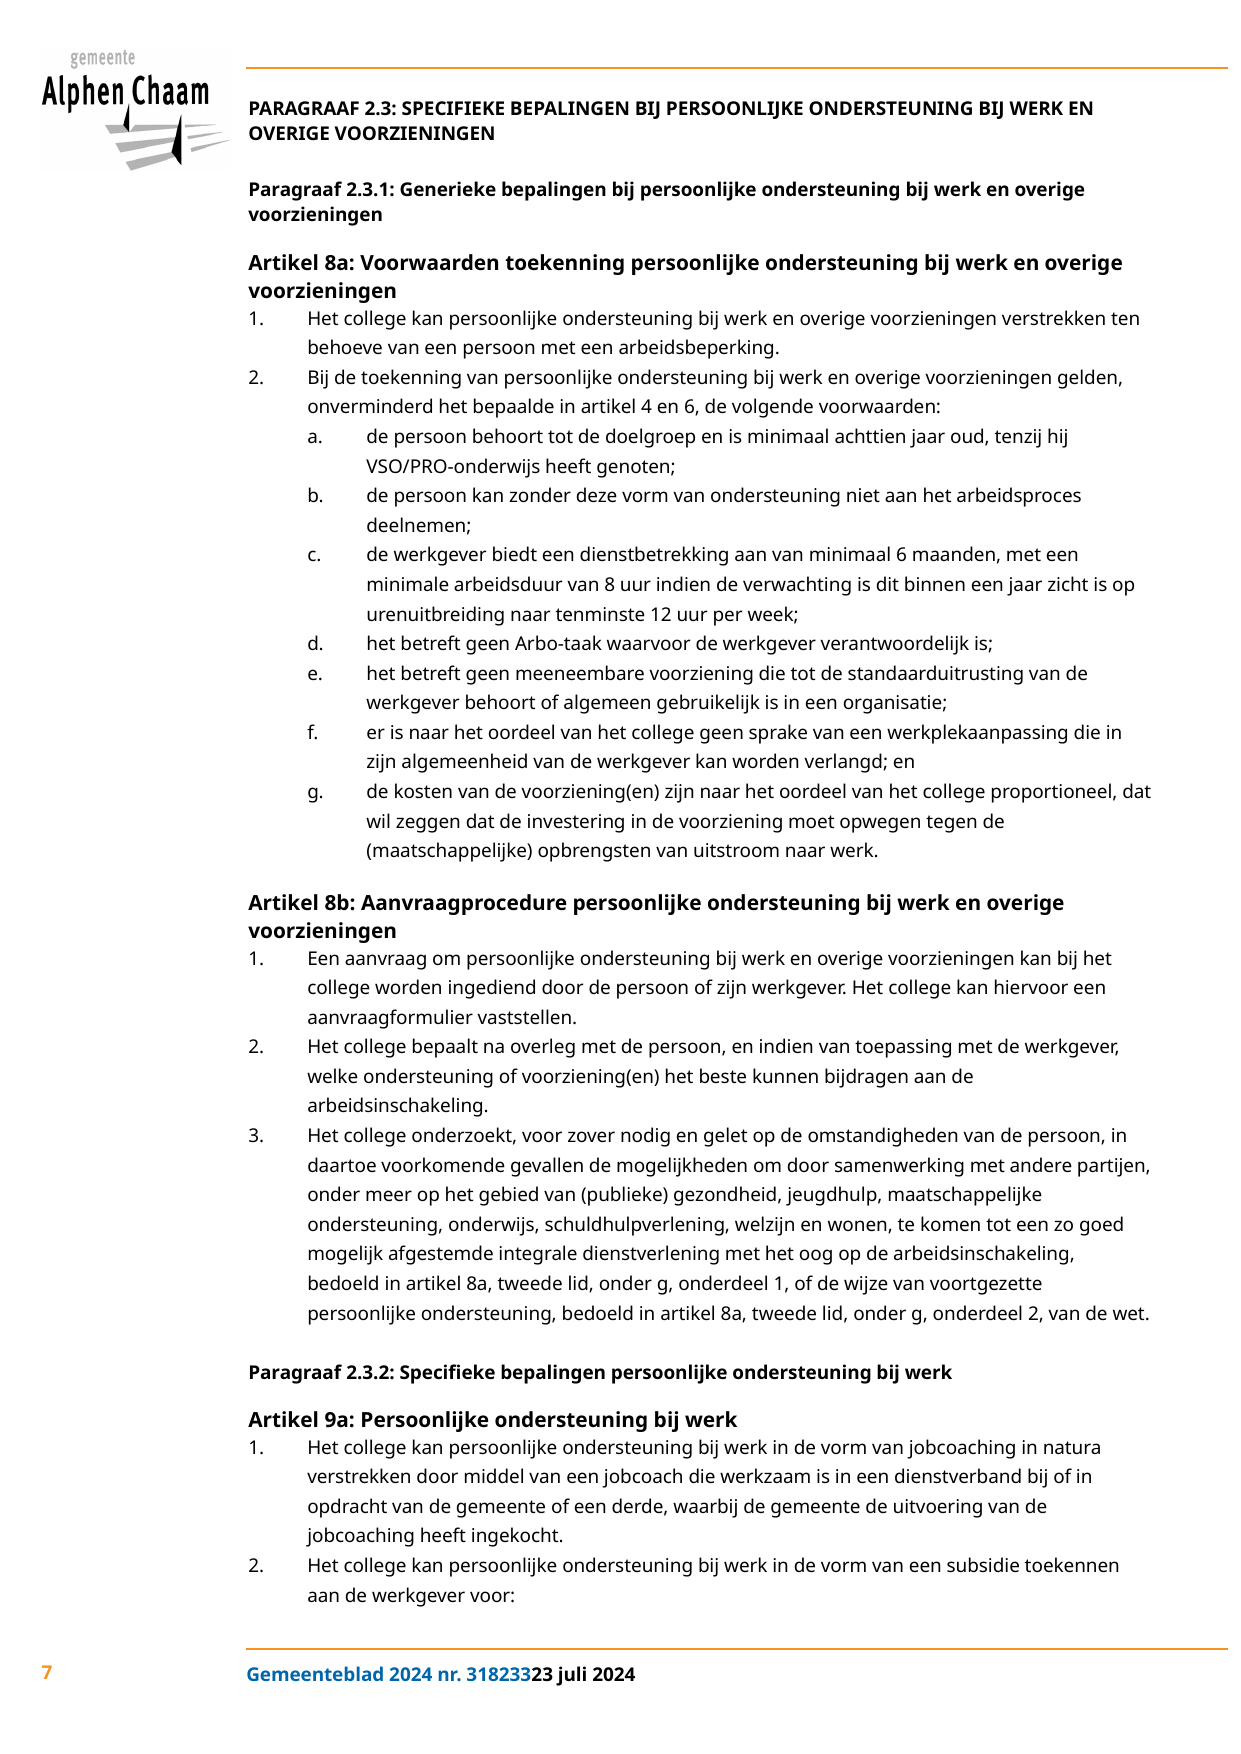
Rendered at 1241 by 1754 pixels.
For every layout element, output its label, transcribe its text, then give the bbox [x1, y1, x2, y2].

list de persoon kan zonder deze vorm van ondersteuning niet aan het arbeidsproces deelnemen; [307, 482, 1152, 538]
text PARAGRAAF 2.3: SPECIFIEKE BEPALINGEN BIJ PERSOONLIJKE ONDERSTEUNING BIJ WERK EN OVERIGE VOORZIENINGEN [248, 95, 1152, 146]
list Het college kan persoonlijke ondersteuning bij werk in de vorm van een subsidie toekennen aan de werkgever voor: [248, 1552, 1152, 1608]
list Het college onderzoekt, voor zover nodig en gelet op de omstandigheden van de persoon, in daartoe voorkomende gevallen de mogelijkheden om door samenwerking met andere partijen, onder meer op het gebied van (publieke) gezondheid, jeugdhulp, maatschappelijke ondersteuning, onderwijs, schuldhulpverlening, welzijn en wonen, te komen tot een zo goed mogelijk afgestemde integrale dienstverlening met het oog op de arbeidsinschakeling, bedoeld in artikel 8a, tweede lid, onder g, onderdeel 1, of de wijze van voortgezette persoonlijke ondersteuning, bedoeld in artikel 8a, tweede lid, onder g, onderdeel 2, van de wet. [248, 1122, 1152, 1326]
list het betreft geen Arbo-taak waarvoor de werkgever verantwoordelijk is; [307, 630, 1152, 656]
list er is naar het oordeel van het college geen sprake van een werkplekaanpassing die in zijn algemeenheid van de werkgever kan worden verlangd; en [307, 719, 1152, 774]
text Artikel 8a: Voorwaarden toekenning persoonlijke ondersteuning bij werk en overige voorzieningen [248, 248, 1152, 305]
list het betreft geen meeneembare voorziening die tot de standaarduitrusting van de werkgever behoort of algemeen gebruikelijk is in een organisatie; [307, 660, 1152, 715]
list Bij de toekenning van persoonlijke ondersteuning bij werk en overige voorzieningen gelden, onverminderd het bepaalde in artikel 4 en 6, de volgende voorwaarden: [248, 364, 1152, 419]
text Paragraaf 2.3.1: Generieke bepalingen bij persoonlijke ondersteuning bij werk en overige voorzieningen [248, 176, 1152, 227]
list Het college kan persoonlijke ondersteuning bij werk in de vorm van jobcoaching in natura verstrekken door middel van een jobcoach die werkzaam is in een dienstverband bij of in opdracht van de gemeente of een derde, waarbij de gemeente de uitvoering van de jobcoaching heeft ingekocht. [248, 1434, 1152, 1548]
picture [41, 47, 231, 172]
list de persoon behoort tot de doelgroep en is minimaal achttien jaar oud, tenzij hij VSO/PRO-onderwijs heeft genoten; [307, 423, 1152, 479]
text Paragraaf 2.3.2: Specifieke bepalingen persoonlijke ondersteuning bij werk [248, 1359, 1152, 1385]
text Artikel 9a: Persoonlijke ondersteuning bij werk [248, 1406, 1152, 1434]
list de werkgever biedt een dienstbetrekking aan van minimaal 6 maanden, met een minimale arbeidsduur van 8 uur indien de verwachting is dit binnen een jaar zicht is op urenuitbreiding naar tenminste 12 uur per week; [307, 542, 1152, 627]
list Het college bepaalt na overleg met de persoon, en indien van toepassing met de werkgever, welke ondersteuning of voorziening(en) het beste kunnen bijdragen aan de arbeidsinschakeling. [248, 1033, 1152, 1118]
text Artikel 8b: Aanvraagprocedure persoonlijke ondersteuning bij werk en overige voorzieningen [248, 888, 1152, 945]
list Het college kan persoonlijke ondersteuning bij werk en overige voorzieningen verstrekken ten behoeve van een persoon met een arbeidsbeperking. [248, 305, 1152, 360]
list Een aanvraag om persoonlijke ondersteuning bij werk en overige voorzieningen kan bij het college worden ingediend door de persoon of zijn werkgever. Het college kan hiervoor een aanvraagformulier vaststellen. [248, 945, 1152, 1030]
list de kosten van de voorziening(en) zijn naar het oordeel van het college proportioneel, dat wil zeggen dat de investering in de voorziening moet opwegen tegen de (maatschappelijke) opbrengsten van uitstroom naar werk. [307, 778, 1152, 863]
